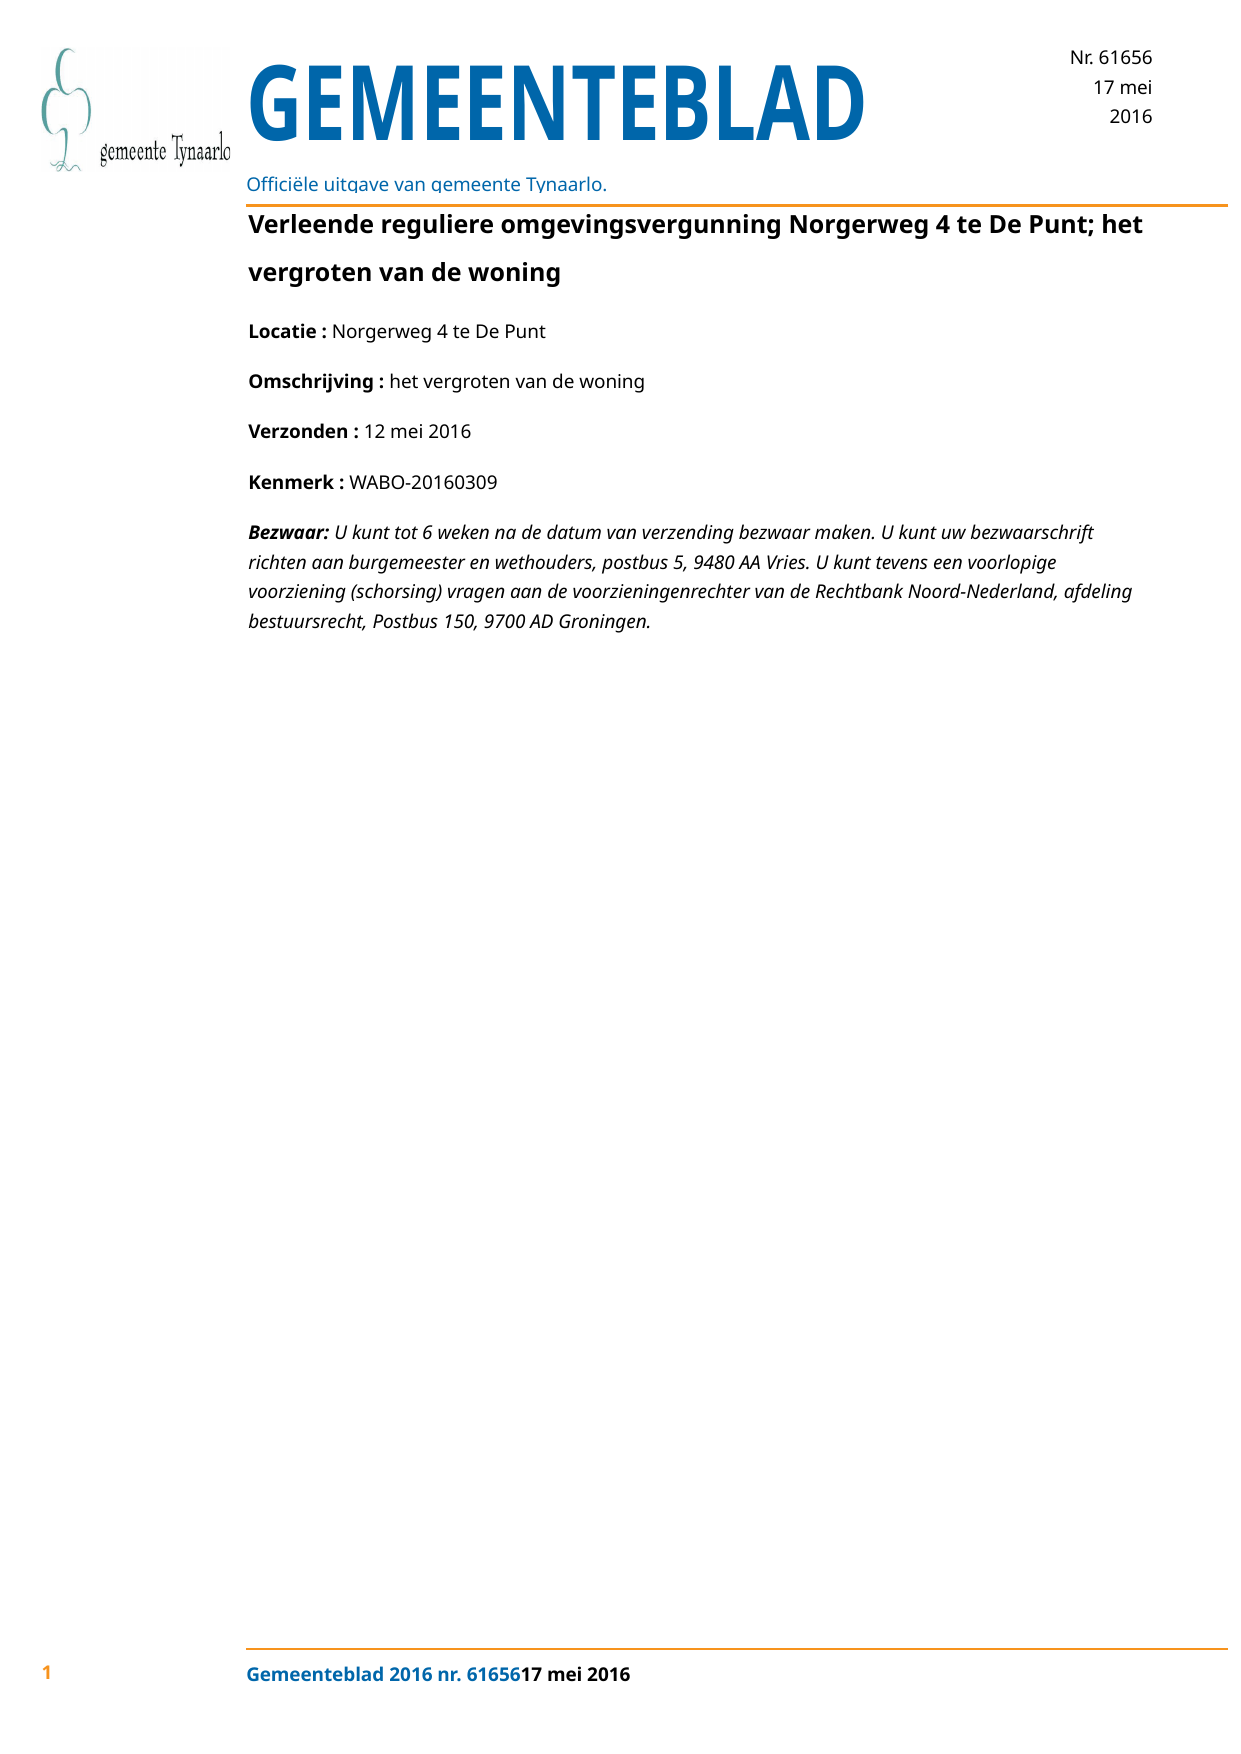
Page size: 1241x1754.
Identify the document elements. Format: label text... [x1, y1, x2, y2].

text Verzonden : 12 mei 2016 [248, 419, 1152, 444]
text Locatie : Norgerweg 4 te De Punt [248, 318, 1152, 344]
picture [41, 47, 231, 172]
text Verleende reguliere omgevingsvergunning Norgerweg 4 te De Punt; het vergroten van de woning [248, 207, 1152, 288]
text Omschrijving : het vergroten van de woning [248, 368, 1152, 394]
text Kenmerk : WABO-20160309 [248, 469, 1152, 495]
text Bezwaar: U kunt tot 6 weken na de datum van verzending bezwaar maken. U kunt uw bezwaarschrift richten aan burgemeester en wethouders, postbus 5, 9480 AA Vries. U kunt tevens een voorlopige voorziening (schorsing) vragen aan de voorzieningenrechter van de Rechtbank Noord-Nederland, afdeling bestuursrecht, Postbus 150, 9700 AD Groningen. [248, 519, 1152, 634]
